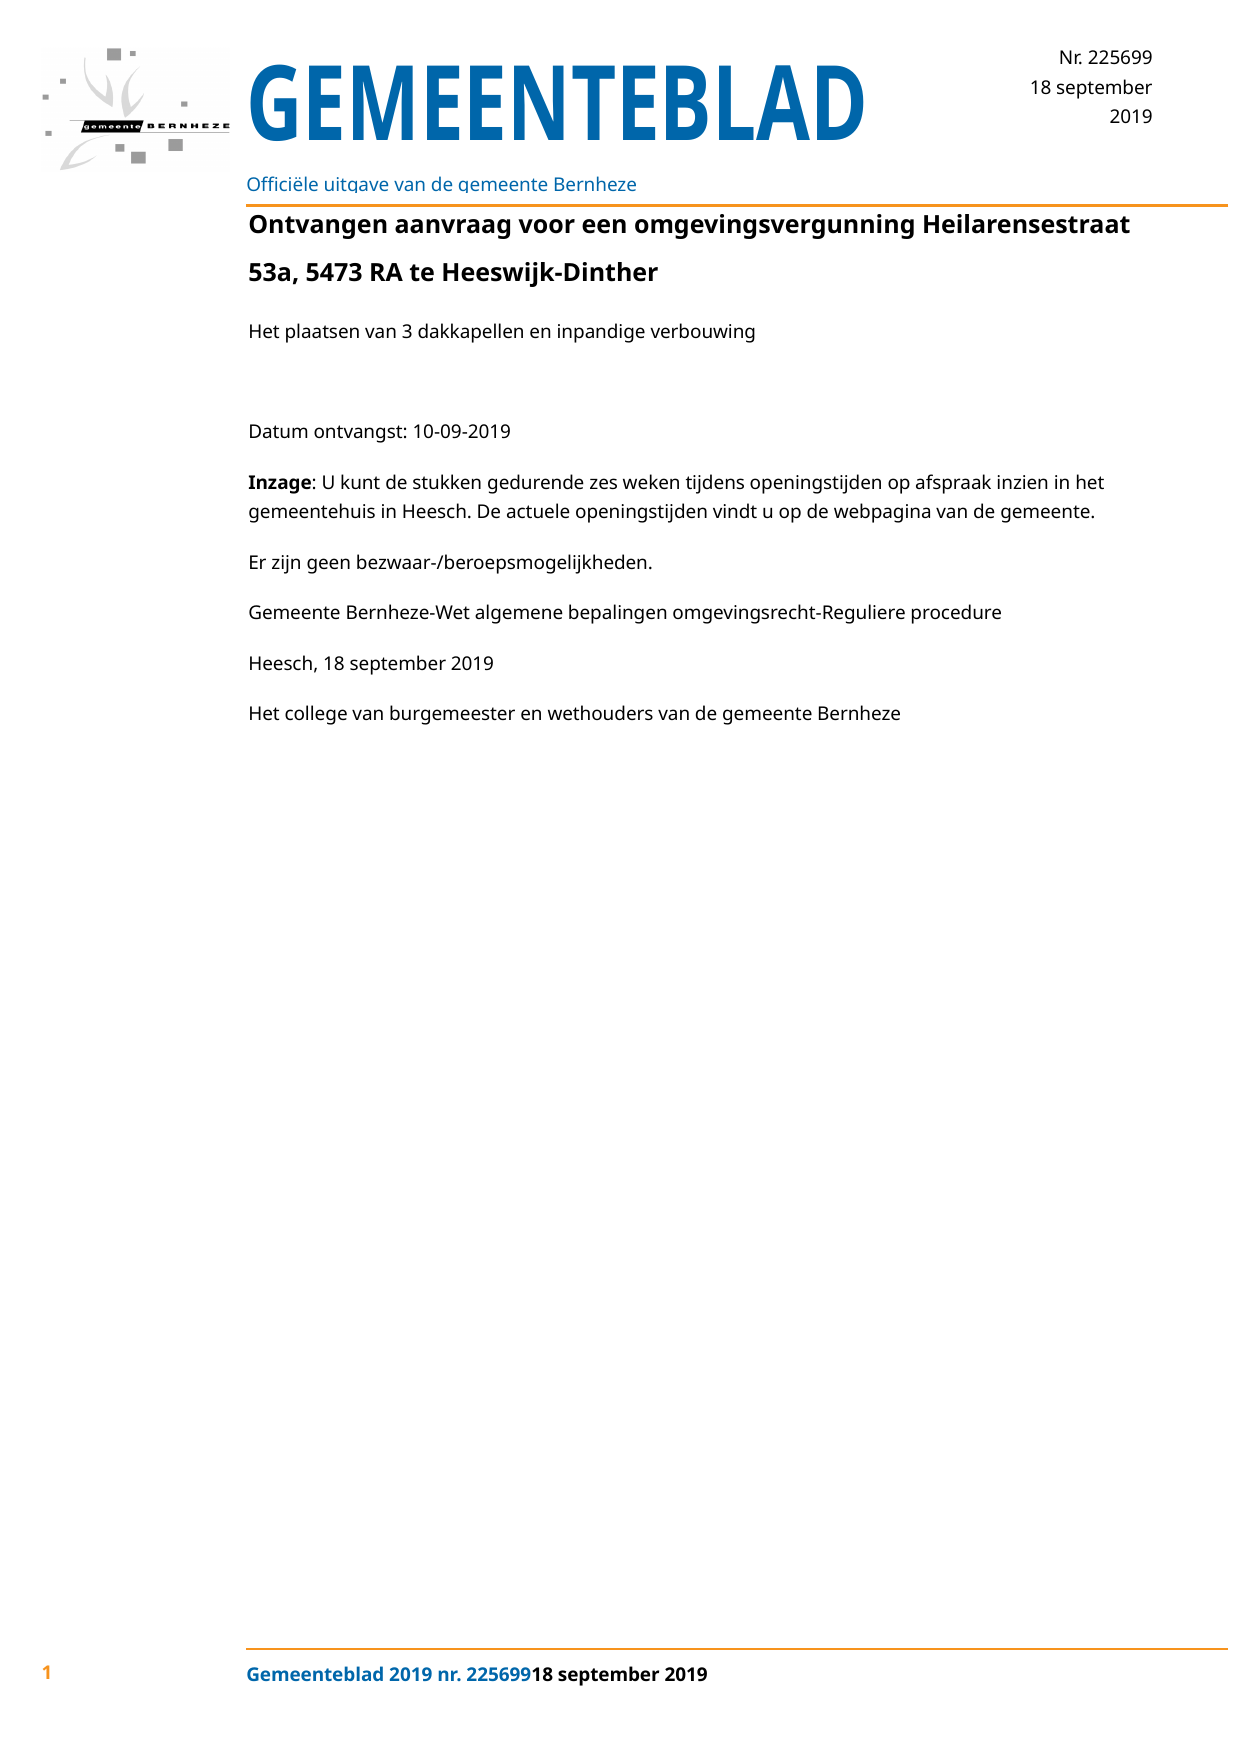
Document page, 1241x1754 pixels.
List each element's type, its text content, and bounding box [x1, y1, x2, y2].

picture [41, 47, 231, 172]
text Heesch, 18 september 2019 [248, 650, 1152, 676]
text Er zijn geen bezwaar-/beroepsmogelijkheden. [248, 549, 1152, 575]
text Gemeente Bernheze-Wet algemene bepalingen omgevingsrecht-Reguliere procedure [248, 599, 1152, 625]
text Datum ontvangst: 10-09-2019 [248, 419, 1152, 444]
text Het college van burgemeester en wethouders van de gemeente Bernheze [248, 700, 1152, 726]
text Het plaatsen van 3 dakkapellen en inpandige verbouwing [248, 318, 1152, 344]
text Ontvangen aanvraag voor een omgevingsvergunning Heilarensestraat 53a, 5473 RA te Heeswijk-Dinther [248, 207, 1152, 288]
text Inzage: U kunt de stukken gedurende zes weken tijdens openingstijden op afspraak inzien in het gemeentehuis in Heesch. De actuele openingstijden vindt u op de webpagina van de gemeente. [248, 469, 1152, 524]
